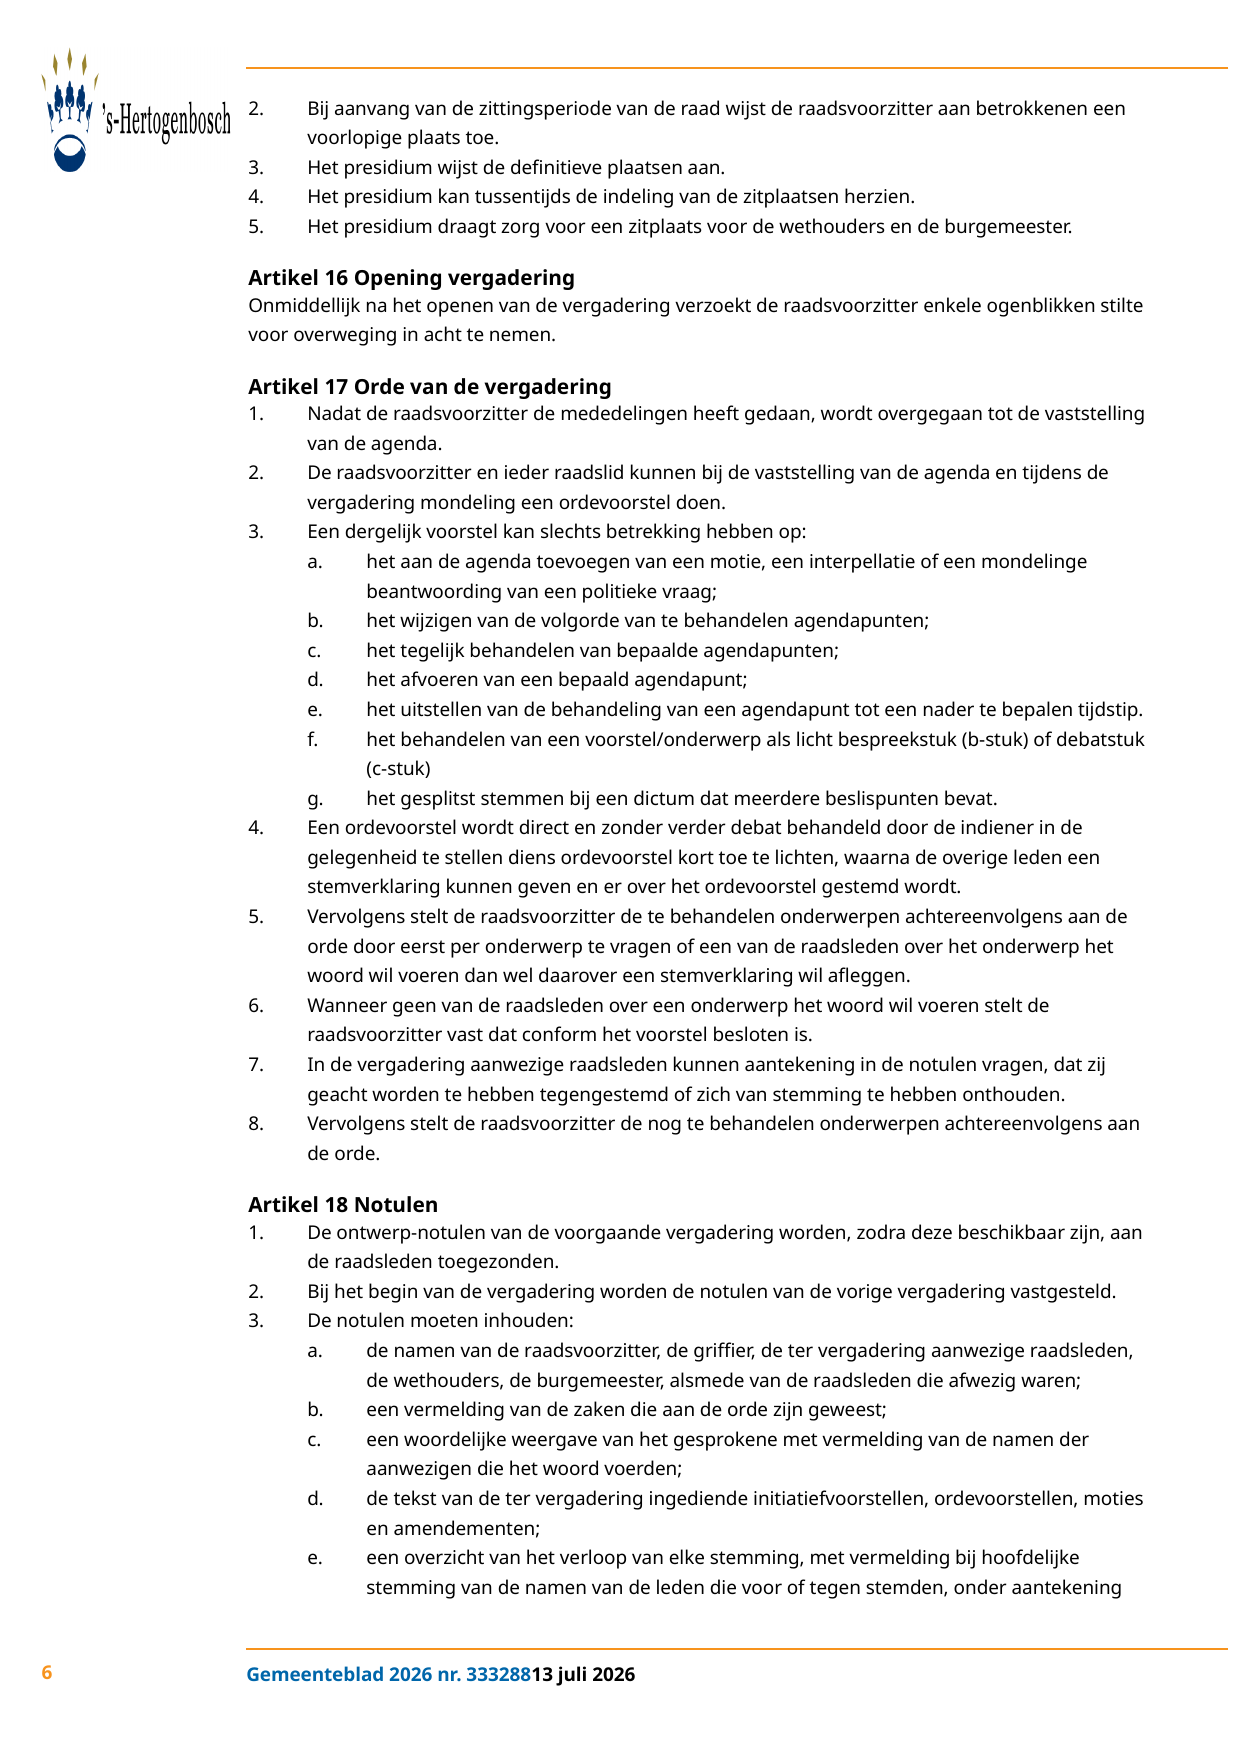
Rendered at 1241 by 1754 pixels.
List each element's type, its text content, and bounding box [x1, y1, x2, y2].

list Bij het begin van de vergadering worden de notulen van de vorige vergadering vastgesteld. [248, 1278, 1152, 1304]
list Wanneer geen van de raadsleden over een onderwerp het woord wil voeren stelt de raadsvoorzitter vast dat conform het voorstel besloten is. [248, 992, 1152, 1047]
list Een ordevoorstel wordt direct en zonder verder debat behandeld door de indiener in de gelegenheid te stellen diens ordevoorstel kort toe te lichten, waarna de overige leden een stemverklaring kunnen geven en er over het ordevoorstel gestemd wordt. [248, 814, 1152, 899]
list de namen van de raadsvoorzitter, de griffier, de ter vergadering aanwezige raadsleden, de wethouders, de burgemeester, alsmede van de raadsleden die afwezig waren; [307, 1337, 1152, 1392]
list De ontwerp-notulen van de voorgaande vergadering worden, zodra deze beschikbaar zijn, aan de raadsleden toegezonden. [248, 1219, 1152, 1274]
picture [41, 47, 231, 172]
list het wijzigen van de volgorde van te behandelen agendapunten; [307, 607, 1152, 633]
list het tegelijk behandelen van bepaalde agendapunten; [307, 637, 1152, 663]
list het behandelen van een voorstel/onderwerp als licht bespreekstuk (b-stuk) of debatstuk (c-stuk) [307, 726, 1152, 781]
text Onmiddellijk na het openen van de vergadering verzoekt de raadsvoorzitter enkele ogenblikken stilte voor overweging in acht te nemen. [248, 292, 1152, 347]
list Het presidium kan tussentijds de indeling van de zitplaatsen herzien. [248, 183, 1152, 209]
list Een dergelijk voorstel kan slechts betrekking hebben op: [248, 519, 1152, 544]
list het aan de agenda toevoegen van een motie, een interpellatie of een mondelinge beantwoording van een politieke vraag; [307, 548, 1152, 604]
list Vervolgens stelt de raadsvoorzitter de te behandelen onderwerpen achtereenvolgens aan de orde door eerst per onderwerp te vragen of een van de raadsleden over het onderwerp het woord wil voeren dan wel daarover een stemverklaring wil afleggen. [248, 903, 1152, 988]
list een vermelding van de zaken die aan de orde zijn geweest; [307, 1396, 1152, 1422]
text Artikel 17 Orde van de vergadering [248, 372, 1152, 400]
list het afvoeren van een bepaald agendapunt; [307, 667, 1152, 692]
list Nadat de raadsvoorzitter de mededelingen heeft gedaan, wordt overgegaan tot de vaststelling van de agenda. [248, 400, 1152, 456]
text Artikel 16 Opening vergadering [248, 263, 1152, 292]
list een woordelijke weergave van het gesprokene met vermelding van de namen der aanwezigen die het woord voerden; [307, 1426, 1152, 1481]
list het gesplitst stemmen bij een dictum dat meerdere beslispunten bevat. [307, 785, 1152, 811]
text Artikel 18 Notulen [248, 1190, 1152, 1219]
list De notulen moeten inhouden: [248, 1308, 1152, 1333]
list Het presidium draagt zorg voor een zitplaats voor de wethouders en de burgemeester. [248, 213, 1152, 239]
list Het presidium wijst de definitieve plaatsen aan. [248, 154, 1152, 180]
list een overzicht van het verloop van elke stemming, met vermelding bij hoofdelijke stemming van de namen van de leden die voor of tegen stemden, onder aantekening [307, 1544, 1152, 1599]
list de tekst van de ter vergadering ingediende initiatiefvoorstellen, ordevoorstellen, moties en amendementen; [307, 1485, 1152, 1540]
list De raadsvoorzitter en ieder raadslid kunnen bij de vaststelling van de agenda en tijdens de vergadering mondeling een ordevoorstel doen. [248, 459, 1152, 515]
list Vervolgens stelt de raadsvoorzitter de nog te behandelen onderwerpen achtereenvolgens aan de orde. [248, 1110, 1152, 1166]
list In de vergadering aanwezige raadsleden kunnen aantekening in de notulen vragen, dat zij geacht worden te hebben tegengestemd of zich van stemming te hebben onthouden. [248, 1051, 1152, 1107]
list het uitstellen van de behandeling van een agendapunt tot een nader te bepalen tijdstip. [307, 696, 1152, 722]
list Bij aanvang van de zittingsperiode van de raad wijst de raadsvoorzitter aan betrokkenen een voorlopige plaats toe. [248, 95, 1152, 150]
